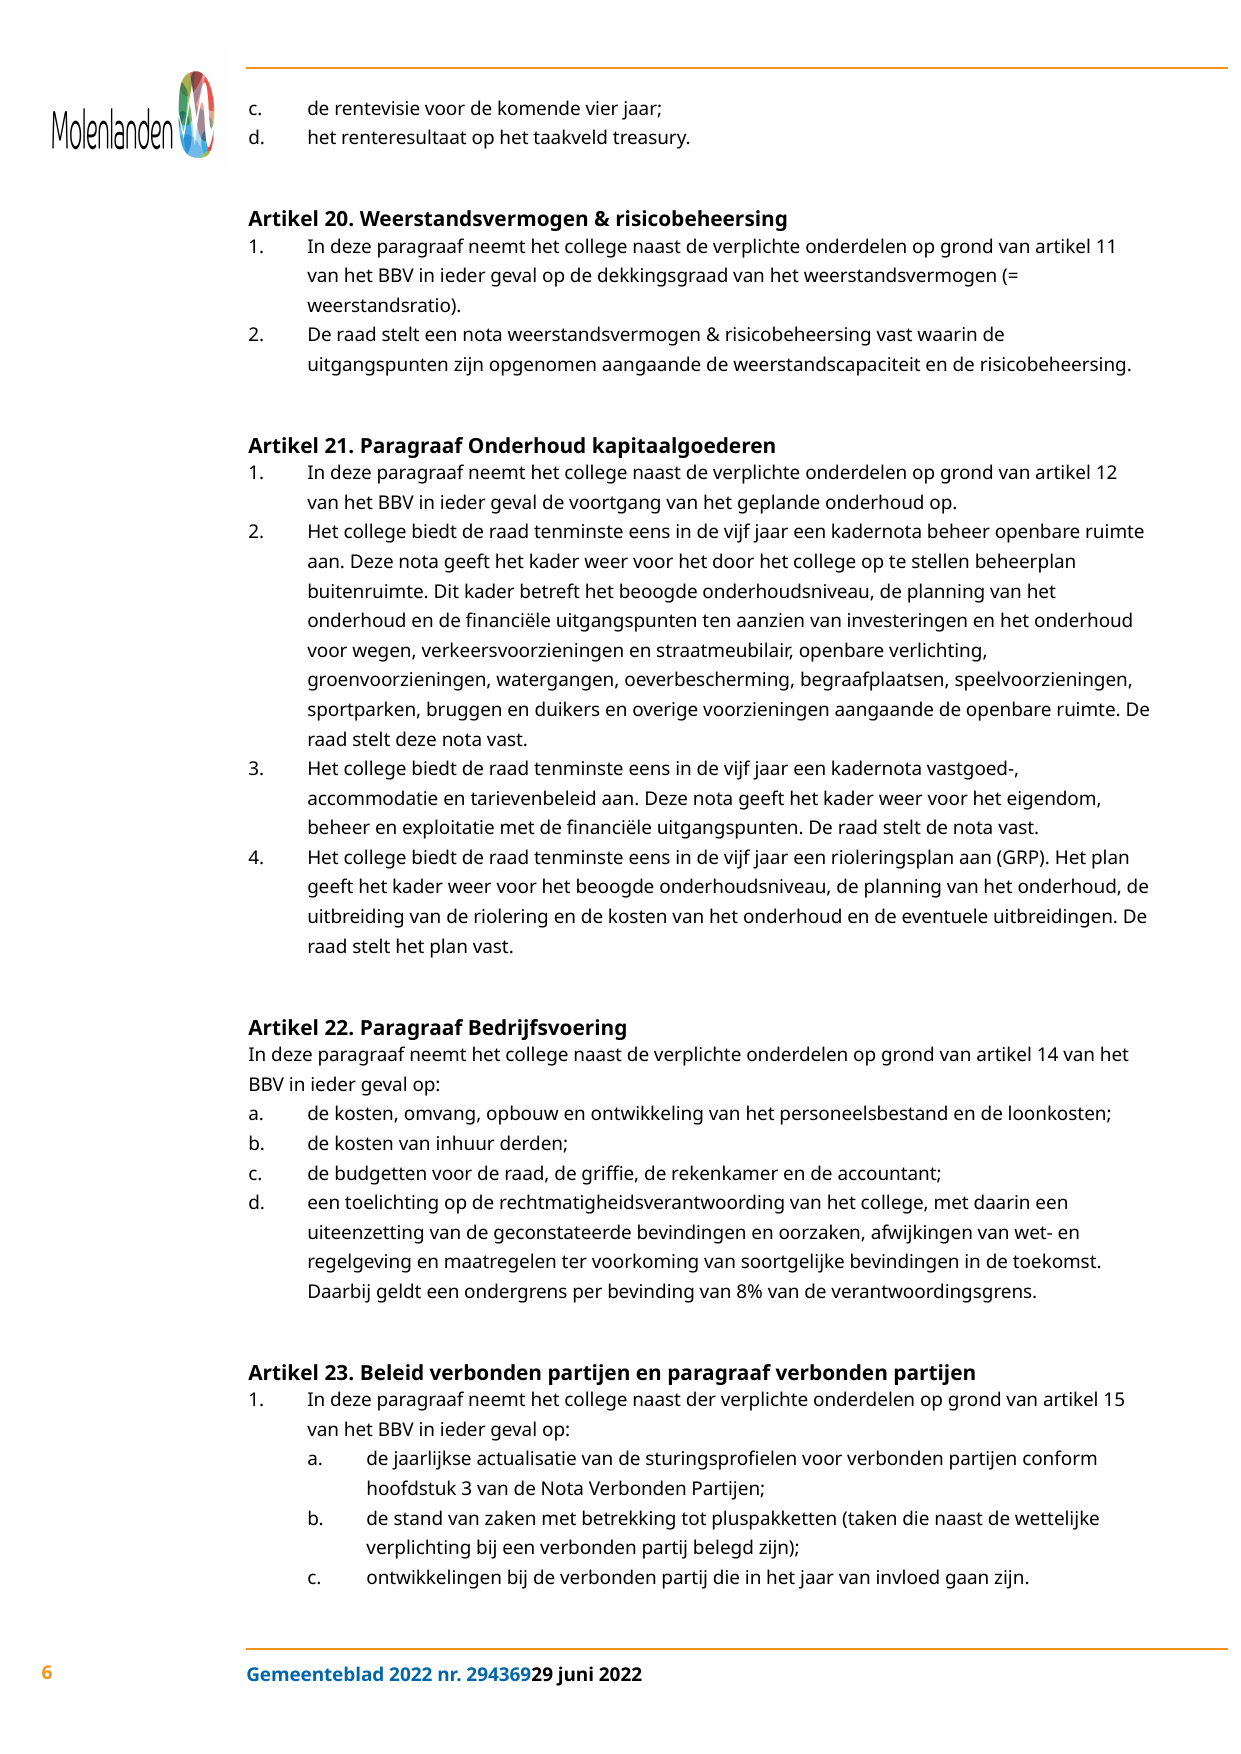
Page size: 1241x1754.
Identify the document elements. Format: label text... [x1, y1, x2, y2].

list de budgetten voor de raad, de griffie, de rekenkamer en de accountant; [248, 1160, 1152, 1185]
text Artikel 21. Paragraaf Onderhoud kapitaalgoederen [248, 431, 1152, 459]
list In deze paragraaf neemt het college naast de verplichte onderdelen op grond van artikel 11 van het BBV in ieder geval op de dekkingsgraad van het weerstandsvermogen (= weerstandsratio). [248, 233, 1152, 318]
text In deze paragraaf neemt het college naast de verplichte onderdelen op grond van artikel 14 van het BBV in ieder geval op: [248, 1041, 1152, 1097]
list de kosten van inhuur derden; [248, 1130, 1152, 1156]
list Het college biedt de raad tenminste eens in de vijf jaar een kadernota vastgoed-, accommodatie en tarievenbeleid aan. Deze nota geeft het kader weer voor het eigendom, beheer en exploitatie met de financiële uitgangspunten. De raad stelt de nota vast. [248, 755, 1152, 840]
list De raad stelt een nota weerstandsvermogen & risicobeheersing vast waarin de uitgangspunten zijn opgenomen aangaande de weerstandscapaciteit en de risicobeheersing. [248, 322, 1152, 377]
picture [41, 47, 231, 172]
list Het college biedt de raad tenminste eens in de vijf jaar een kadernota beheer openbare ruimte aan. Deze nota geeft het kader weer voor het door het college op te stellen beheerplan buitenruimte. Dit kader betreft het beoogde onderhoudsniveau, de planning van het onderhoud en de financiële uitgangspunten ten aanzien van investeringen en het onderhoud voor wegen, verkeersvoorzieningen en straatmeubilair, openbare verlichting, groenvoorzieningen, watergangen, oeverbescherming, begraafplaatsen, speelvoorzieningen, sportparken, bruggen en duikers en overige voorzieningen aangaande de openbare ruimte. De raad stelt deze nota vast. [248, 519, 1152, 752]
list In deze paragraaf neemt het college naast der verplichte onderdelen op grond van artikel 15 van het BBV in ieder geval op: [248, 1386, 1152, 1442]
list de kosten, omvang, opbouw en ontwikkeling van het personeelsbestand en de loonkosten; [248, 1101, 1152, 1126]
list In deze paragraaf neemt het college naast de verplichte onderdelen op grond van artikel 12 van het BBV in ieder geval de voortgang van het geplande onderhoud op. [248, 459, 1152, 515]
list Het college biedt de raad tenminste eens in de vijf jaar een rioleringsplan aan (GRP). Het plan geeft het kader weer voor het beoogde onderhoudsniveau, de planning van het onderhoud, de uitbreiding van de riolering en de kosten van het onderhoud en de eventuele uitbreidingen. De raad stelt het plan vast. [248, 844, 1152, 959]
list de jaarlijkse actualisatie van de sturingsprofielen voor verbonden partijen conform hoofdstuk 3 van de Nota Verbonden Partijen; [307, 1446, 1152, 1501]
text Artikel 22. Paragraaf Bedrijfsvoering [248, 1013, 1152, 1041]
list ontwikkelingen bij de verbonden partij die in het jaar van invloed gaan zijn. [307, 1564, 1152, 1590]
list de rentevisie voor de komende vier jaar; [248, 95, 1152, 121]
text Artikel 23. Beleid verbonden partijen en paragraaf verbonden partijen [248, 1358, 1152, 1386]
list het renteresultaat op het taakveld treasury. [248, 124, 1152, 150]
list de stand van zaken met betrekking tot pluspakketten (taken die naast de wettelijke verplichting bij een verbonden partij belegd zijn); [307, 1505, 1152, 1560]
list een toelichting op de rechtmatigheidsverantwoording van het college, met daarin een uiteenzetting van de geconstateerde bevindingen en oorzaken, afwijkingen van wet- en regelgeving en maatregelen ter voorkoming van soortgelijke bevindingen in de toekomst. Daarbij geldt een ondergrens per bevinding van 8% van de verantwoordingsgrens. [248, 1189, 1152, 1304]
text Artikel 20. Weerstandsvermogen & risicobeheersing [248, 204, 1152, 233]
